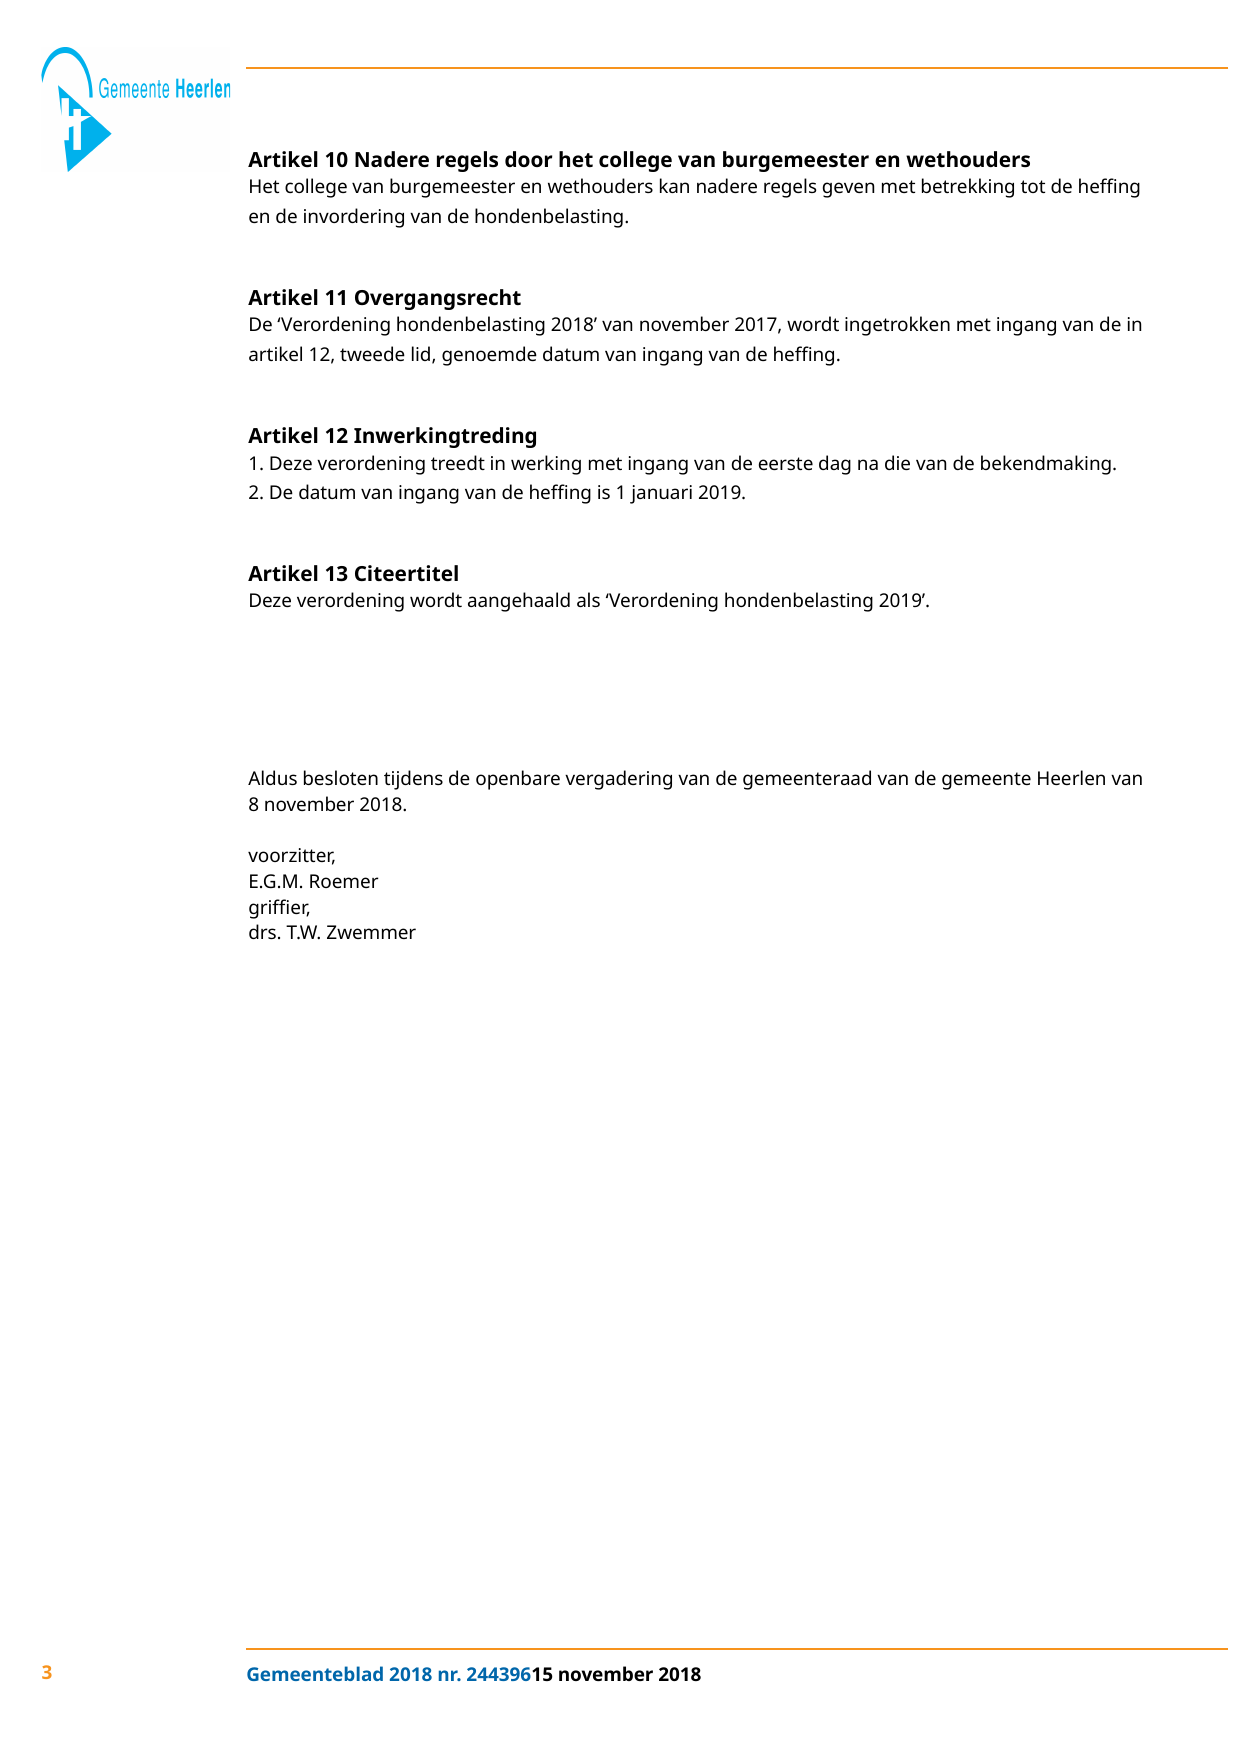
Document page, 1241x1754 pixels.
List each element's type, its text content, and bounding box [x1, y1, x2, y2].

text 1. Deze verordening treedt in werking met ingang van de eerste dag na die van de bekendmaking. [248, 450, 1152, 475]
picture [41, 47, 231, 172]
text Deze verordening wordt aangehaald als ‘Verordening hondenbelasting 2019’. [248, 588, 1152, 613]
text Artikel 12 Inwerkingtreding [248, 421, 1152, 450]
text Artikel 13 Citeertitel [248, 559, 1152, 588]
text Aldus besloten tijdens de openbare vergadering van de gemeenteraad van de gemeente Heerlen van 8 november 2018. [248, 765, 1152, 817]
text voorzitter, [248, 842, 1152, 868]
text griffier, [248, 894, 1152, 919]
text E.G.M. Roemer [248, 868, 1152, 894]
text De ‘Verordening hondenbelasting 2018’ van november 2017, wordt ingetrokken met ingang van de in artikel 12, tweede lid, genoemde datum van ingang van de heffing. [248, 312, 1152, 367]
text Het college van burgemeester en wethouders kan nadere regels geven met betrekking tot de heffing en de invordering van de hondenbelasting. [248, 174, 1152, 229]
picture [41, 47, 58, 70]
text Artikel 10 Nadere regels door het college van burgemeester en wethouders [248, 145, 1152, 174]
text Artikel 11 Overgangsrecht [248, 283, 1152, 312]
text drs. T.W. Zwemmer [248, 919, 1152, 945]
text 2. De datum van ingang van de heffing is 1 januari 2019. [248, 479, 1152, 505]
